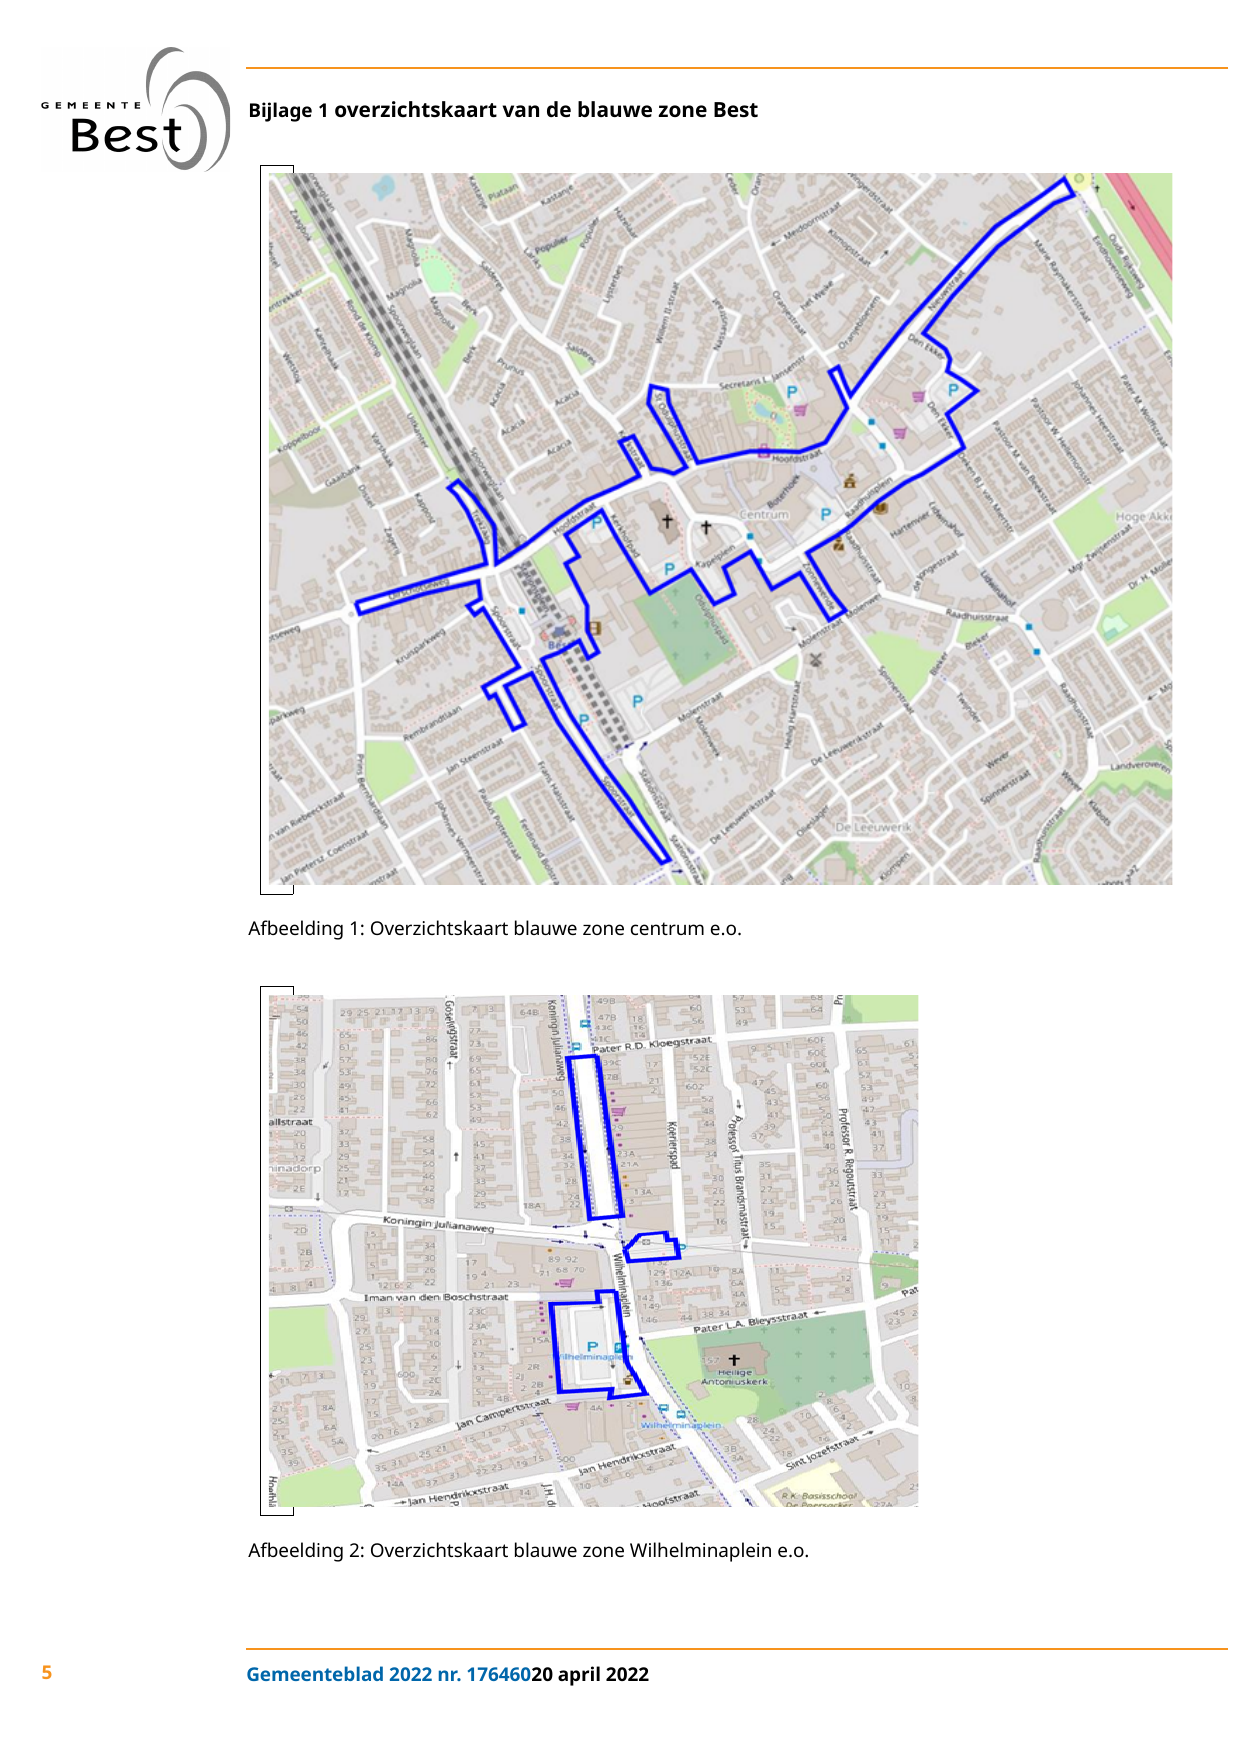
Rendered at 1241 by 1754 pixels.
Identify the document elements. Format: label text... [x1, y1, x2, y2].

picture [41, 47, 231, 172]
text Bijlage 1 overzichtskaart van de blauwe zone Best [248, 95, 1152, 123]
picture [268, 173, 1173, 885]
text Afbeelding 1: Overzichtskaart blauwe zone centrum e.o. [248, 915, 1152, 941]
picture [268, 995, 919, 1507]
text Afbeelding 2: Overzichtskaart blauwe zone Wilhelminaplein e.o. [248, 1537, 1152, 1562]
